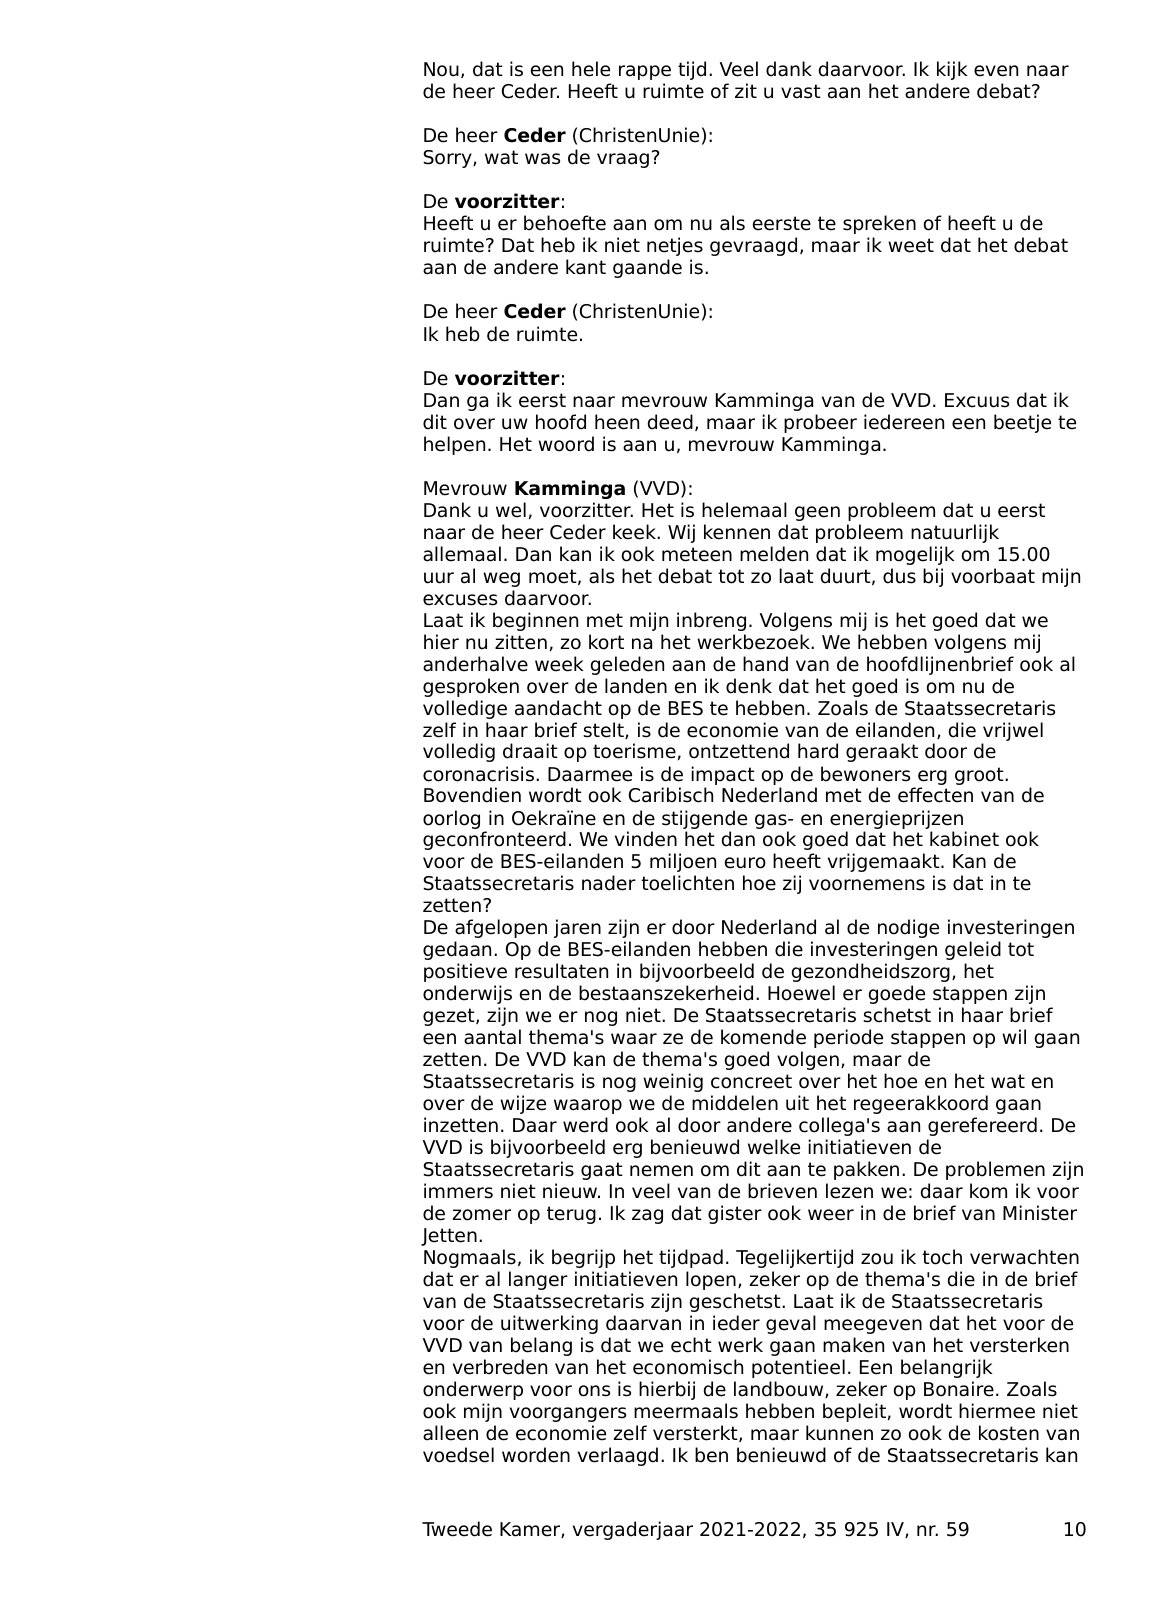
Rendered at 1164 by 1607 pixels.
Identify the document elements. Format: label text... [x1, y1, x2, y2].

text Dan ga ik eerst naar mevrouw Kamminga van de VVD. Excuus dat ik dit over uw hoofd heen deed, maar ik probeer iedereen een beetje te helpen. Het woord is aan u, mevrouw Kamminga. [422, 389, 1087, 456]
text Heeft u er behoefte aan om nu als eerste te spreken of heeft u de ruimte? Dat heb ik niet netjes gevraagd, maar ik weet dat het debat aan de andere kant gaande is. [422, 213, 1087, 279]
text Ik heb de ruimte. [422, 323, 1087, 345]
text De heer Ceder (ChristenUnie): [422, 125, 1087, 147]
text Mevrouw Kamminga (VVD): [422, 478, 1087, 500]
text De voorzitter: [422, 368, 1087, 389]
text Laat ik beginnen met mijn inbreng. Volgens mij is het goed dat we hier nu zitten, zo kort na het werkbezoek. We hebben volgens mij anderhalve week geleden aan de hand van de hoofdlijnenbrief ook al gesproken over de landen en ik denk dat het goed is om nu de volledige aandacht op de BES te hebben. Zoals de Staatssecretaris zelf in haar brief stelt, is de economie van de eilanden, die vrijwel volledig draait op toerisme, ontzettend hard geraakt door de coronacrisis. Daarmee is de impact op de bewoners erg groot. Bovendien wordt ook Caribisch Nederland met de effecten van de oorlog in Oekraïne en de stijgende gas- en energieprijzen geconfronteerd. We vinden het dan ook goed dat het kabinet ook voor de BES-eilanden 5 miljoen euro heeft vrijgemaakt. Kan de Staatssecretaris nader toelichten hoe zij voornemens is dat in te zetten? [422, 609, 1087, 917]
text De heer Ceder (ChristenUnie): [422, 301, 1087, 323]
text Sorry, wat was de vraag? [422, 147, 1087, 169]
text De afgelopen jaren zijn er door Nederland al de nodige investeringen gedaan. Op de BES-eilanden hebben die investeringen geleid tot positieve resultaten in bijvoorbeeld de gezondheidszorg, het onderwijs en de bestaanszekerheid. Hoewel er goede stappen zijn gezet, zijn we er nog niet. De Staatssecretaris schetst in haar brief een aantal thema's waar ze de komende periode stappen op wil gaan zetten. De VVD kan de thema's goed volgen, maar de Staatssecretaris is nog weinig concreet over het hoe en het wat en over de wijze waarop we de middelen uit het regeerakkoord gaan inzetten. Daar werd ook al door andere collega's aan gerefereerd. De VVD is bijvoorbeeld erg benieuwd welke initiatieven de Staatssecretaris gaat nemen om dit aan te pakken. De problemen zijn immers niet nieuw. In veel van de brieven lezen we: daar kom ik voor de zomer op terug. Ik zag dat gister ook weer in de brief van Minister Jetten. [422, 917, 1087, 1247]
text Nou, dat is een hele rappe tijd. Veel dank daarvoor. Ik kijk even naar de heer Ceder. Heeft u ruimte of zit u vast aan het andere debat? [422, 59, 1087, 103]
text Nogmaals, ik begrijp het tijdpad. Tegelijkertijd zou ik toch verwachten dat er al langer initiatieven lopen, zeker op de thema's die in de brief van de Staatssecretaris zijn geschetst. Laat ik de Staatssecretaris voor de uitwerking daarvan in ieder geval meegeven dat het voor de VVD van belang is dat we echt werk gaan maken van het versterken en verbreden van het economisch potentieel. Een belangrijk onderwerp voor ons is hierbij de landbouw, zeker op Bonaire. Zoals ook mijn voorgangers meermaals hebben bepleit, wordt hiermee niet alleen de economie zelf versterkt, maar kunnen zo ook de kosten van voedsel worden verlaagd. Ik ben benieuwd of de Staatssecretaris kan [422, 1247, 1087, 1467]
text De voorzitter: [422, 191, 1087, 213]
text Dank u wel, voorzitter. Het is helemaal geen probleem dat u eerst naar de heer Ceder keek. Wij kennen dat probleem natuurlijk allemaal. Dan kan ik ook meteen melden dat ik mogelijk om 15.00 uur al weg moet, als het debat tot zo laat duurt, dus bij voorbaat mijn excuses daarvoor. [422, 500, 1087, 609]
